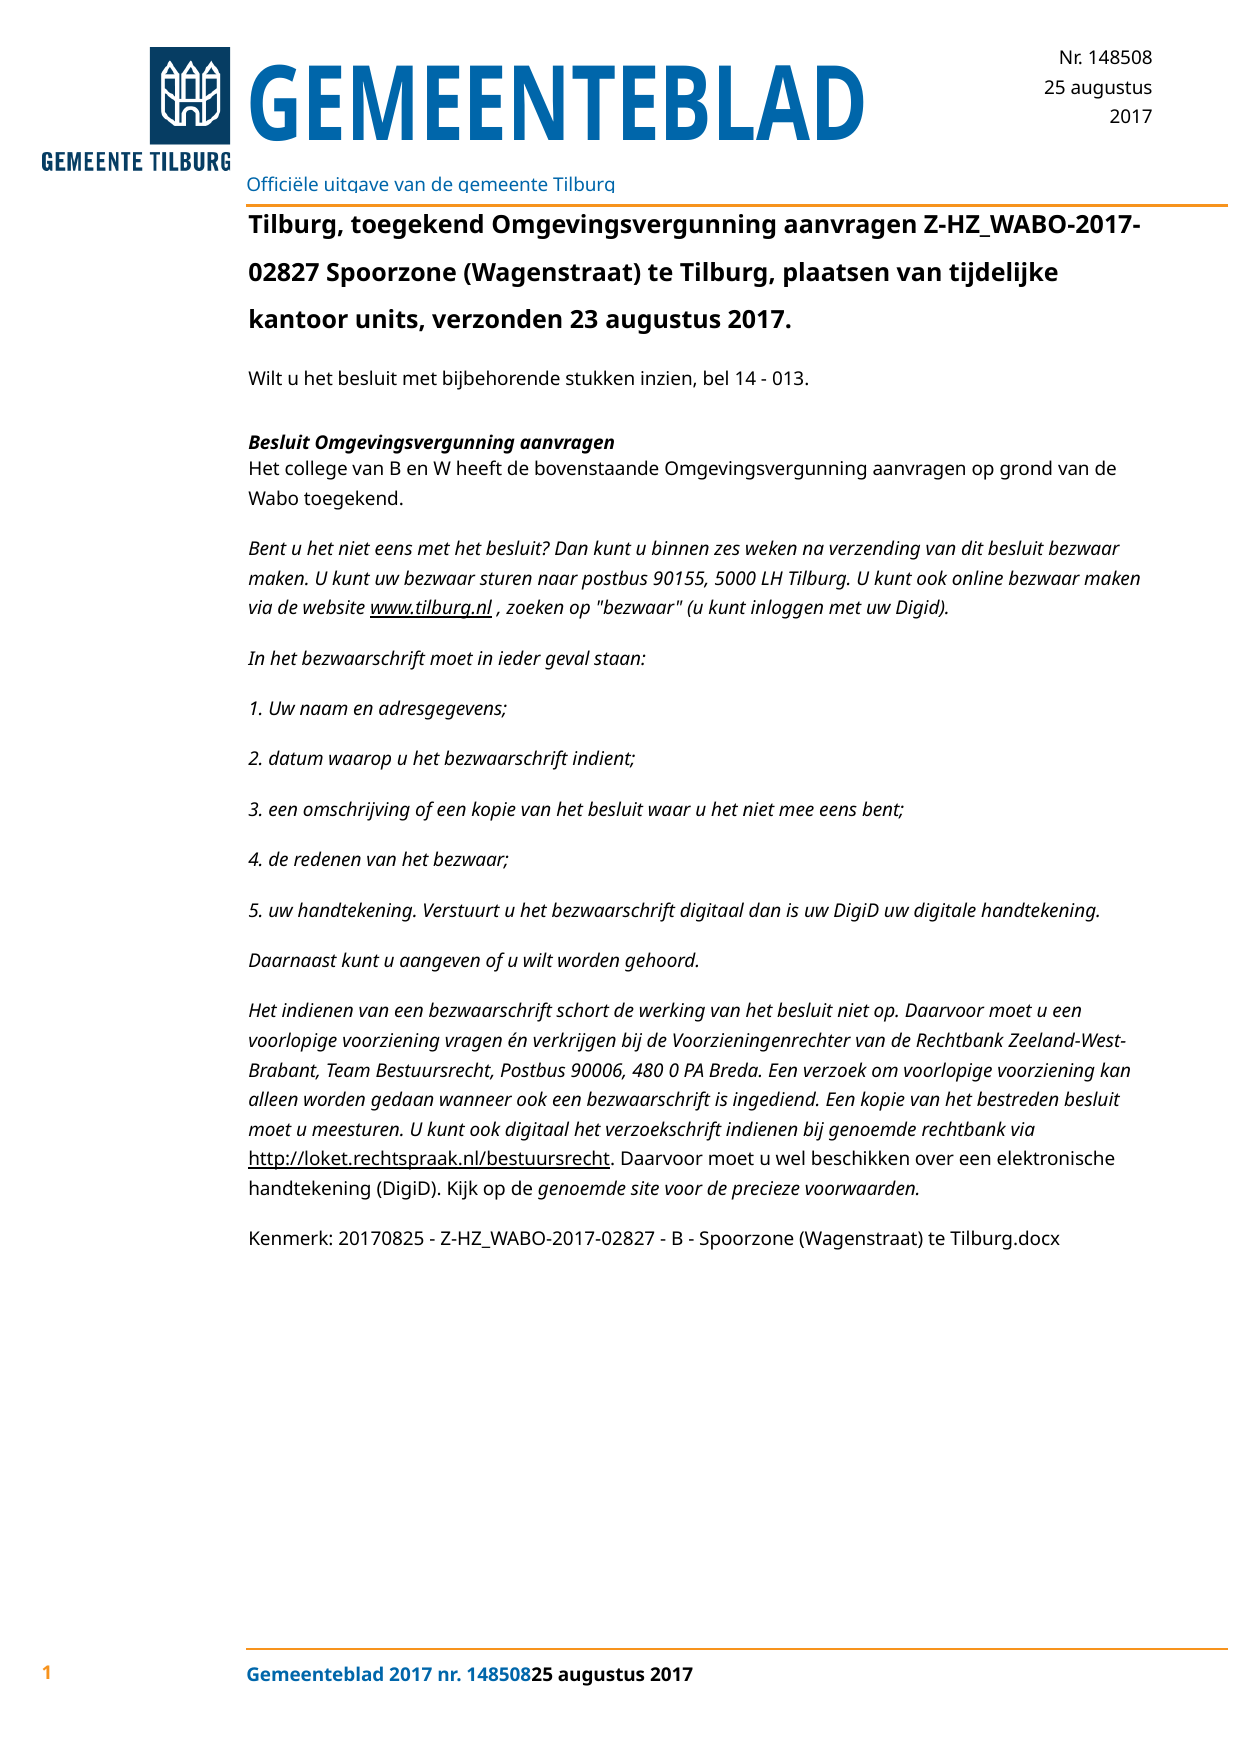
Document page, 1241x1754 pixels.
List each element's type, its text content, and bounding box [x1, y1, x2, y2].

text 4. de redenen van het bezwaar; [248, 846, 1152, 872]
text In het bezwaarschrift moet in ieder geval staan: [248, 645, 1152, 671]
text 5. uw handtekening. Verstuurt u het bezwaarschrift digitaal dan is uw DigiD uw digitale handtekening. [248, 897, 1152, 923]
text Het college van B en W heeft de bovenstaande Omgevingsvergunning aanvragen op grond van de Wabo toegekend. [248, 455, 1152, 511]
text 2. datum waarop u het bezwaarschrift indient; [248, 746, 1152, 771]
text Daarnaast kunt u aangeven of u wilt worden gehoord. [248, 947, 1152, 973]
text Tilburg, toegekend Omgevingsvergunning aanvragen Z-HZ_WABO-2017-02827 Spoorzone (Wagenstraat) te Tilburg, plaatsen van tijdelijke kantoor units, verzonden 23 augustus 2017. [248, 207, 1152, 336]
text 1. Uw naam en adresgegevens; [248, 695, 1152, 721]
text Wilt u het besluit met bijbehorende stukken inzien, bel 14 - 013. [248, 366, 1152, 391]
text Besluit Omgevingsvergunning aanvragen [248, 429, 1152, 455]
text Het indienen van een bezwaarschrift schort de werking van het besluit niet op. Daarvoor moet u een voorlopige voorziening vragen én verkrijgen bij de Voorzieningenrechter van de Rechtbank Zeeland-West-Brabant, Team Bestuursrecht, Postbus 90006, 480 0 PA Breda. Een verzoek om voorlopige voorziening kan alleen worden gedaan wanneer ook een bezwaarschrift is ingediend. Een kopie van het bestreden besluit moet u meesturen. U kunt ook digitaal het verzoekschrift indienen bij genoemde rechtbank via http://loket.rechtspraak.nl/bestuursrecht. Daarvoor moet u wel beschikken over een elektronische handtekening (DigiD). Kijk op de genoemde site voor de precieze voorwaarden. [248, 998, 1152, 1201]
text Kenmerk: 20170825 - Z-HZ_WABO-2017-02827 - B - Spoorzone (Wagenstraat) te Tilburg.docx [248, 1226, 1152, 1251]
picture [41, 47, 231, 172]
text 3. een omschrijving of een kopie van het besluit waar u het niet mee eens bent; [248, 796, 1152, 822]
text Bent u het niet eens met het besluit? Dan kunt u binnen zes weken na verzending van dit besluit bezwaar maken. U kunt uw bezwaar sturen naar postbus 90155, 5000 LH Tilburg. U kunt ook online bezwaar maken via de website www.tilburg.nl , zoeken op "bezwaar" (u kunt inloggen met uw Digid). [248, 535, 1152, 620]
